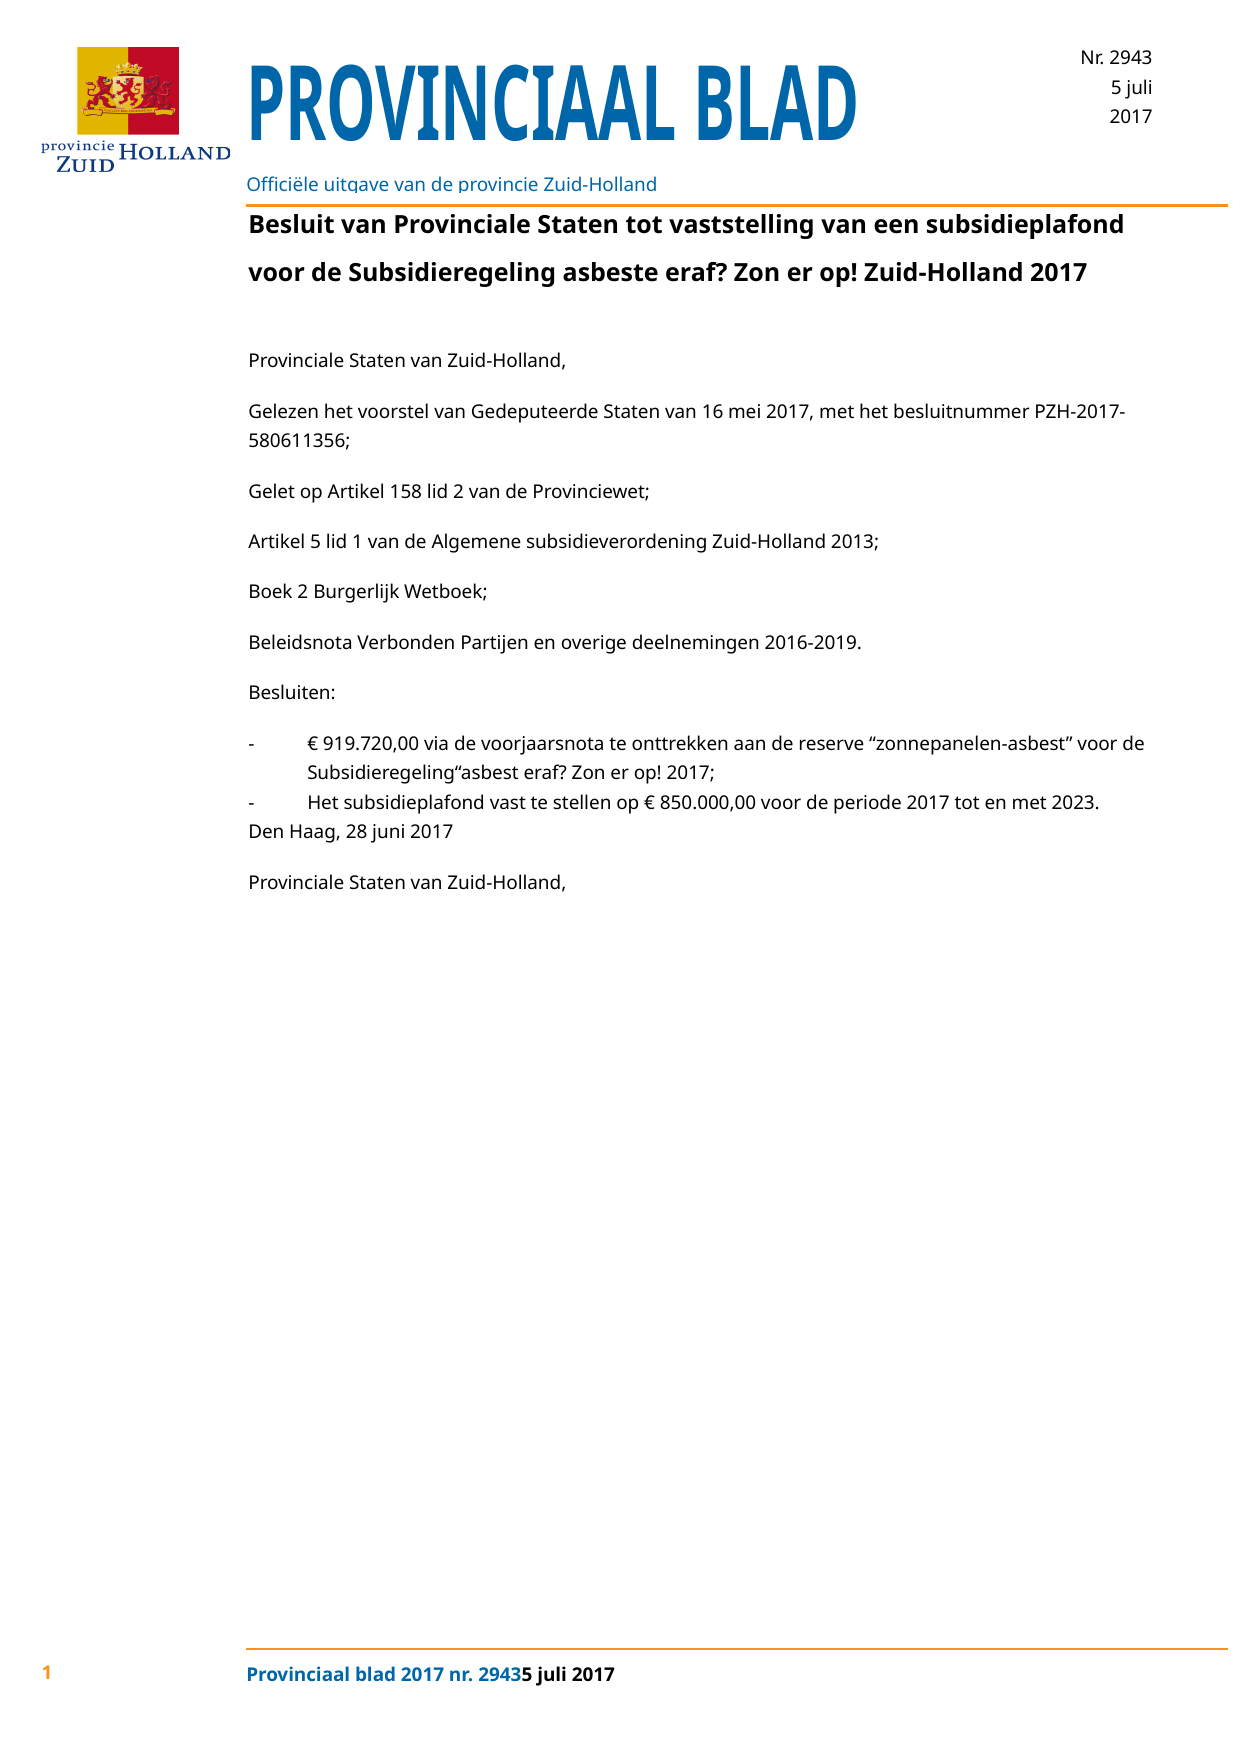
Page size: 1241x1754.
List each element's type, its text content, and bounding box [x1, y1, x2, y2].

list Het subsidieplafond vast te stellen op € 850.000,00 voor de periode 2017 tot en met 2023. [248, 789, 1152, 815]
list € 919.720,00 via de voorjaarsnota te onttrekken aan de reserve “zonnepanelen-asbest” voor de Subsidieregeling“asbest eraf? Zon er op! 2017; [248, 730, 1152, 785]
text Gelet op Artikel 158 lid 2 van de Provinciewet; [248, 478, 1152, 504]
text Gelezen het voorstel van Gedeputeerde Staten van 16 mei 2017, met het besluitnummer PZH-2017-580611356; [248, 398, 1152, 453]
text Besluiten: [248, 679, 1152, 705]
text Provinciale Staten van Zuid-Holland, [248, 347, 1152, 373]
text Artikel 5 lid 1 van de Algemene subsidieverordening Zuid-Holland 2013; [248, 528, 1152, 554]
text Provinciale Staten van Zuid-Holland, [248, 869, 1152, 895]
text Besluit van Provinciale Staten tot vaststelling van een subsidieplafond voor de Subsidieregeling asbeste eraf? Zon er op! Zuid-Holland 2017 [248, 207, 1152, 288]
text Beleidsnota Verbonden Partijen en overige deelnemingen 2016-2019. [248, 629, 1152, 655]
text Boek 2 Burgerlijk Wetboek; [248, 579, 1152, 604]
picture [41, 47, 231, 172]
text Den Haag, 28 juni 2017 [248, 819, 1152, 844]
